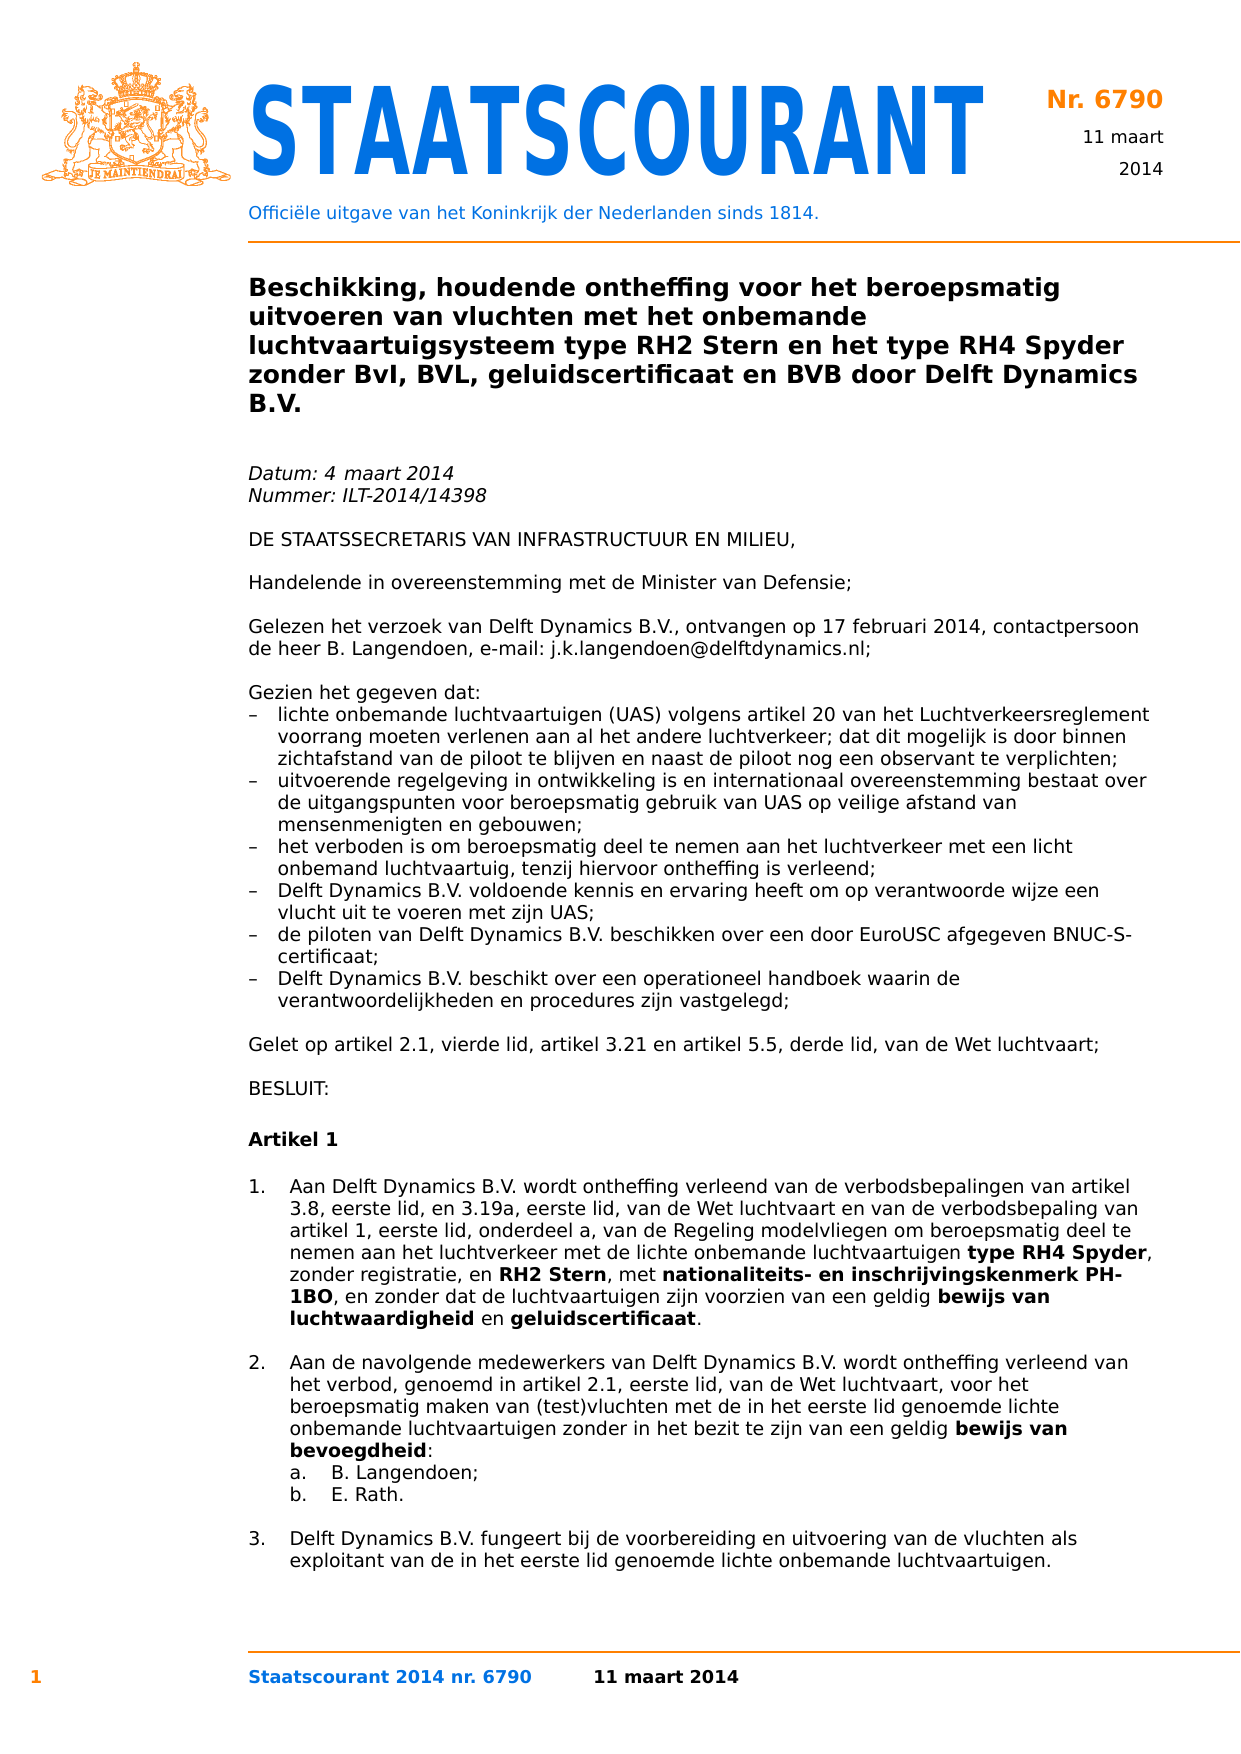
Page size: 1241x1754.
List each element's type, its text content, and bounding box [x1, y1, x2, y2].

text Gezien het gegeven dat: [248, 682, 1163, 704]
text – Delft Dynamics B.V. voldoende kennis en ervaring heeft om op verantwoorde wijze een vlucht uit te voeren met zijn UAS; [248, 880, 1163, 924]
text Datum: 4 maart 2014 [248, 463, 1163, 484]
text – uitvoerende regelgeving in ontwikkeling is en internationaal overeenstemming bestaat over de uitgangspunten voor beroepsmatig gebruik van UAS op veilige afstand van mensenmenigten en gebouwen; [248, 770, 1163, 836]
text Gelezen het verzoek van Delft Dynamics B.V., ontvangen op 17 februari 2014, contactpersoon de heer B. Langendoen, e-mail: j.k.langendoen@delftdynamics.nl; [248, 616, 1163, 660]
text Handelende in overeenstemming met de Minister van Defensie; [248, 572, 1163, 594]
table_cell Officiële uitgave van het Koninkrijk der Nederlanden sinds 1814. [248, 203, 1240, 241]
picture [41, 62, 231, 186]
subtitle Beschikking, houdende ontheffing voor het beroepsmatig uitvoeren van vluchten met het onbemande luchtvaartuigsysteem type RH2 Stern en het type RH4 Spyder zonder BvI, BVL, geluidscertificaat en BVB door Delft Dynamics B.V. [248, 273, 1163, 419]
text b. E. Rath. [289, 1484, 1163, 1506]
table_header STAATSCOURANT [248, 62, 998, 203]
table_cell 11 maart [998, 121, 1240, 153]
text 1. Aan Delft Dynamics B.V. wordt ontheffing verleend van de verbodsbepalingen van artikel 3.8, eerste lid, en 3.19a, eerste lid, van de Wet luchtvaart en van de verbodsbepaling van artikel 1, eerste lid, onderdeel a, van de Regeling modelvliegen om beroepsmatig deel te nemen aan het luchtverkeer met de lichte onbemande luchtvaartuigen type RH4 Spyder, zonder registratie, en RH2 Stern, met nationaliteits- en inschrijvingskenmerk PH-1BO, en zonder dat de luchtvaartuigen zijn voorzien van een geldig bewijs van luchtwaardigheid en geluidscertificaat. [248, 1176, 1163, 1330]
text 2. Aan de navolgende medewerkers van Delft Dynamics B.V. wordt ontheffing verleend van het verbod, genoemd in artikel 2.1, eerste lid, van de Wet luchtvaart, voor het beroepsmatig maken van (test)vluchten met de in het eerste lid genoemde lichte onbemande luchtvaartuigen zonder in het bezit te zijn van een geldig bewijs van bevoegdheid: [248, 1352, 1163, 1462]
table_cell 2014 [998, 153, 1240, 203]
table_header [25, 62, 248, 241]
text Gelet op artikel 2.1, vierde lid, artikel 3.21 en artikel 5.5, derde lid, van de Wet luchtvaart; [248, 1033, 1163, 1056]
text – Delft Dynamics B.V. beschikt over een operationeel handboek waarin de verantwoordelijkheden en procedures zijn vastgelegd; [248, 968, 1163, 1012]
text – lichte onbemande luchtvaartuigen (UAS) volgens artikel 20 van het Luchtverkeersreglement voorrang moeten verlenen aan al het andere luchtverkeer; dat dit mogelijk is door binnen zichtafstand van de piloot te blijven en naast de piloot nog een observant te verplichten; [248, 704, 1163, 770]
text Nummer: ILT-2014/14398 [248, 484, 1163, 507]
text DE STAATSSECRETARIS VAN INFRASTRUCTUUR EN MILIEU, [248, 528, 1163, 550]
table_header Nr. 6790 [998, 62, 1240, 121]
subtitle Artikel 1 [248, 1129, 1163, 1151]
text a. B. Langendoen; [289, 1462, 1163, 1484]
text BESLUIT: [248, 1077, 1163, 1099]
text – de piloten van Delft Dynamics B.V. beschikken over een door EuroUSC afgegeven BNUC-S-certificaat; [248, 924, 1163, 968]
text 3. Delft Dynamics B.V. fungeert bij de voorbereiding en uitvoering van de vluchten als exploitant van de in het eerste lid genoemde lichte onbemande luchtvaartuigen. [248, 1528, 1163, 1572]
text – het verboden is om beroepsmatig deel te nemen aan het luchtverkeer met een licht onbemand luchtvaartuig, tenzij hiervoor ontheffing is verleend; [248, 836, 1163, 880]
